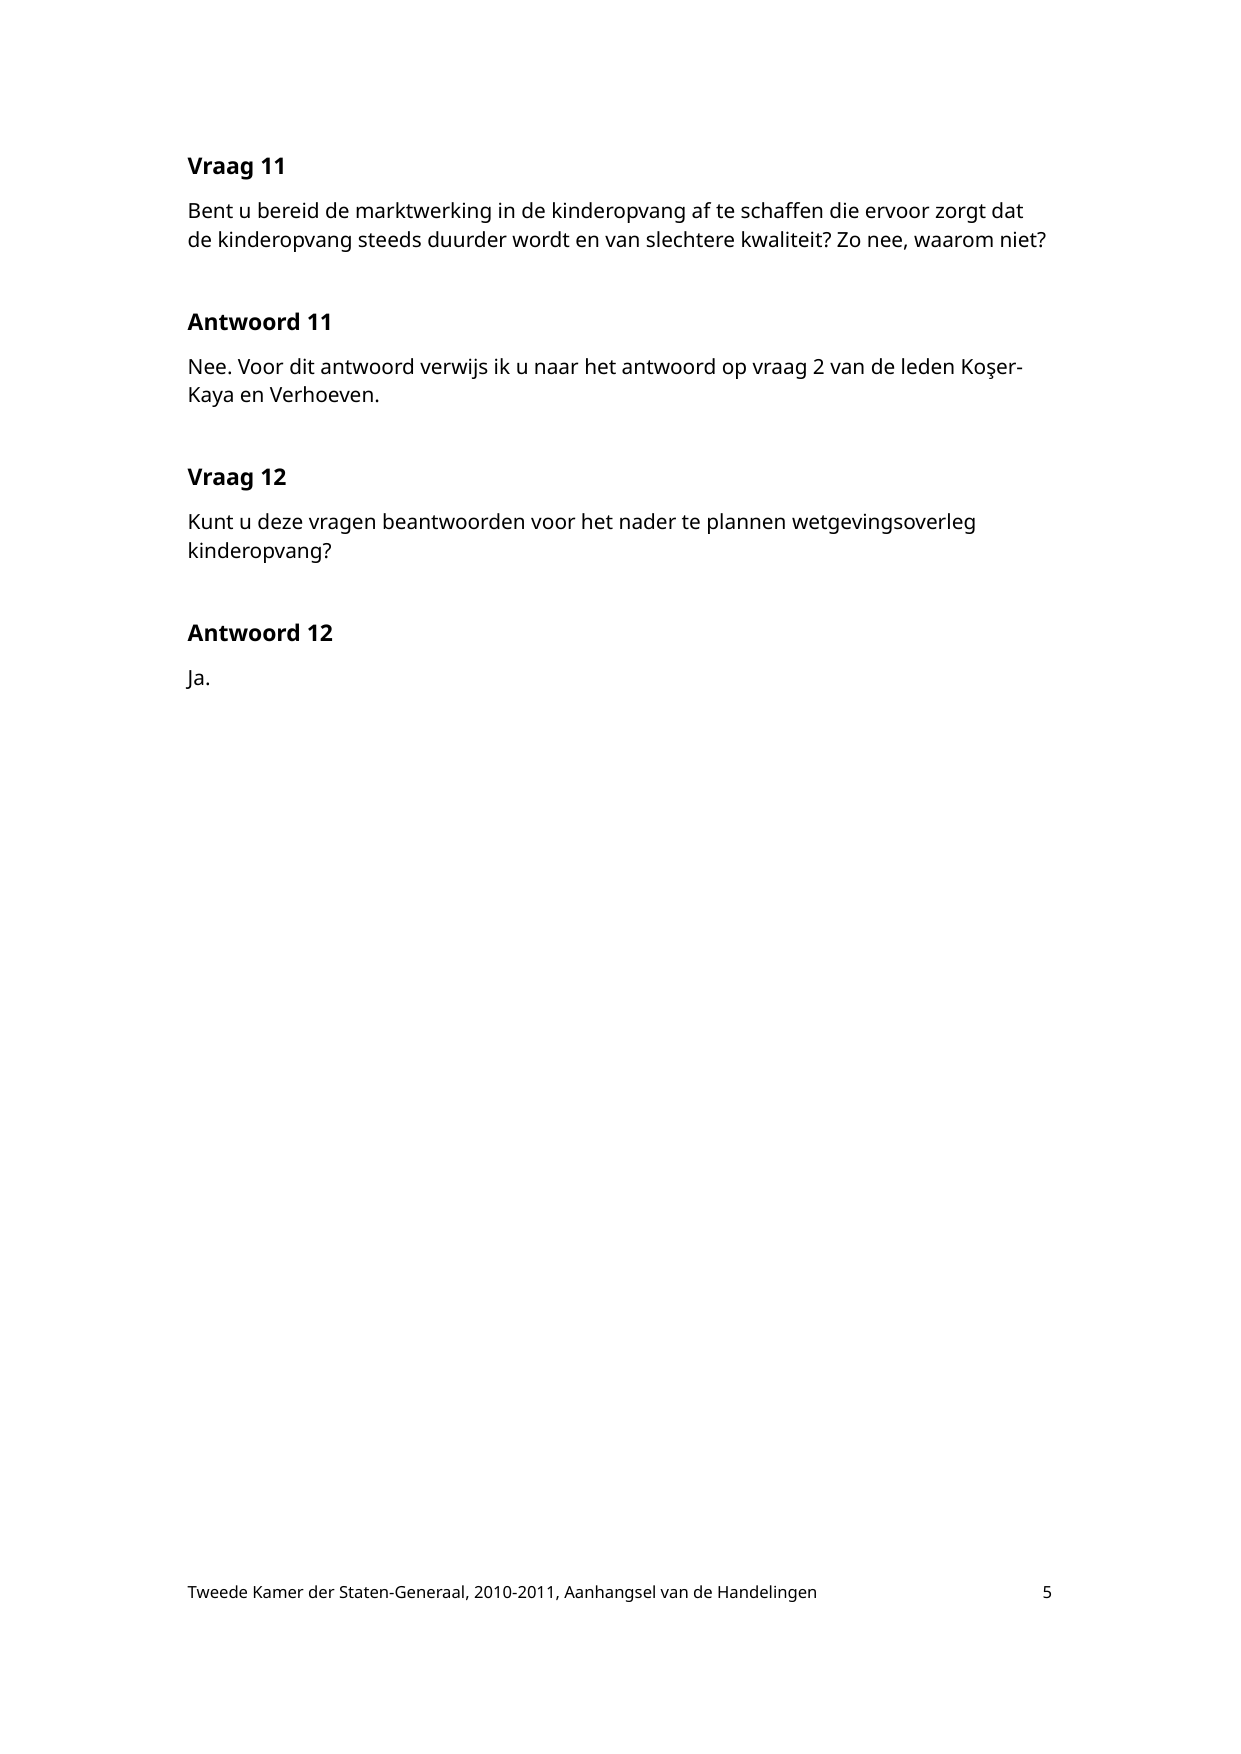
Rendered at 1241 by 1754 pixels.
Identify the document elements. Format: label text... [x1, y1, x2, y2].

text Ja. [187, 663, 1053, 692]
subtitle Vraag 11 [187, 150, 1053, 181]
text Bent u bereid de marktwerking in de kinderopvang af te schaffen die ervoor zorgt dat de kinderopvang steeds duurder wordt en van slechtere kwaliteit? Zo nee, waarom niet? [187, 196, 1053, 253]
text Kunt u deze vragen beantwoorden voor het nader te plannen wetgevingsoverleg kinderopvang? [187, 507, 1053, 564]
subtitle Vraag 12 [187, 461, 1053, 492]
subtitle Antwoord 12 [187, 617, 1053, 648]
subtitle Antwoord 11 [187, 306, 1053, 337]
text Nee. Voor dit antwoord verwijs ik u naar het antwoord op vraag 2 van de leden Koşer-Kaya en Verhoeven. [187, 352, 1053, 409]
